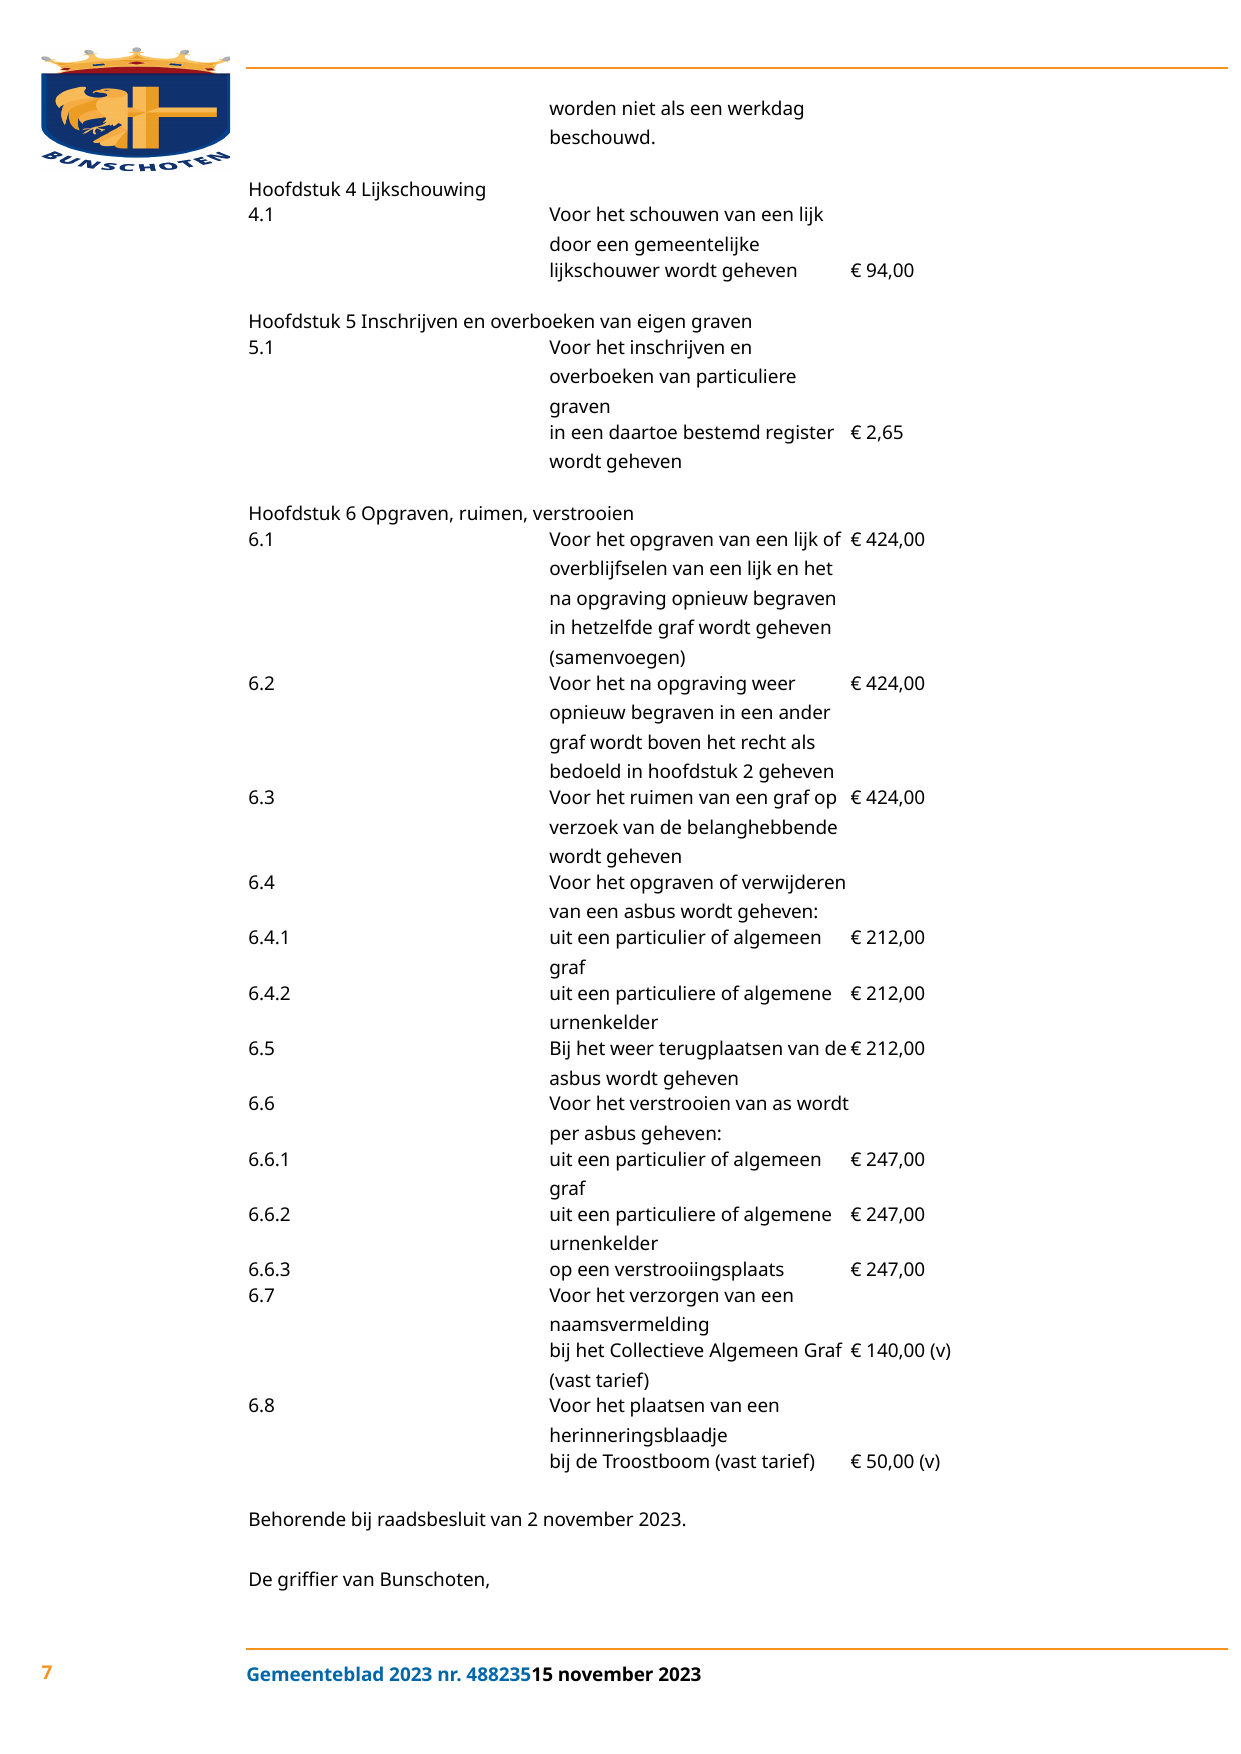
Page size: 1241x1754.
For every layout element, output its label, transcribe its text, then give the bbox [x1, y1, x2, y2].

table_cell 6.6.3 [248, 1256, 549, 1282]
table_cell bij de Troostboom (vast tarief) [549, 1448, 850, 1474]
table_cell lijkschouwer wordt geheven [549, 257, 850, 283]
table_cell 5.1 [248, 334, 549, 419]
table_cell 6.6 [248, 1090, 549, 1146]
table_cell [850, 283, 1152, 308]
table_cell Bij het weer terugplaatsen van de asbus wordt geheven [549, 1035, 850, 1090]
table_cell 6.5 [248, 1035, 549, 1090]
table_cell [248, 1338, 549, 1393]
table_cell op een verstrooiingsplaats [549, 1256, 850, 1282]
table_cell € 94,00 [850, 257, 1152, 283]
table_cell € 247,00 [850, 1146, 1152, 1201]
table_cell uit een particuliere of algemene urnenkelder [549, 980, 850, 1035]
table_cell € 247,00 [850, 1256, 1152, 1282]
table_cell [850, 1090, 1152, 1146]
table_cell € 424,00 [850, 784, 1152, 869]
table_cell [248, 95, 549, 150]
table_cell bij het Collectieve Algemeen Graf (vast tarief) [549, 1338, 850, 1393]
table_cell [850, 869, 1152, 924]
table_cell € 2,65 [850, 419, 1152, 474]
table_cell [850, 1393, 1152, 1448]
table_cell [549, 474, 850, 500]
table_cell in een daartoe bestemd register wordt geheven [549, 419, 850, 474]
table_cell [549, 150, 850, 176]
table_cell Hoofdstuk 4 Lijkschouwing [248, 176, 1152, 202]
table_cell [248, 257, 549, 283]
table_cell € 212,00 [850, 980, 1152, 1035]
table_cell [248, 419, 549, 474]
table_cell Voor het opgraven of verwijderen van een asbus wordt geheven: [549, 869, 850, 924]
table_cell [549, 283, 850, 308]
table_cell uit een particulier of algemeen graf [549, 1146, 850, 1201]
table_cell Voor het verzorgen van een naamsvermelding [549, 1282, 850, 1337]
table_cell [850, 1282, 1152, 1337]
table_cell Voor het opgraven van een lijk of overblijfselen van een lijk en het na opgraving opnieuw begraven in hetzelfde graf wordt geheven (samenvoegen) [549, 526, 850, 670]
table_cell [850, 334, 1152, 419]
table_cell 6.1 [248, 526, 549, 670]
table_cell € 424,00 [850, 670, 1152, 784]
table_cell uit een particuliere of algemene urnenkelder [549, 1201, 850, 1256]
table_cell 6.4.2 [248, 980, 549, 1035]
table_cell worden niet als een werkdag beschouwd. [549, 95, 850, 150]
table_cell 6.6.2 [248, 1201, 549, 1256]
table_cell 6.8 [248, 1393, 549, 1448]
table_cell € 424,00 [850, 526, 1152, 670]
table_cell Voor het inschrijven en overboeken van particuliere graven [549, 334, 850, 419]
table_cell [248, 150, 549, 176]
table_cell Voor het ruimen van een graf op verzoek van de belanghebbende wordt geheven [549, 784, 850, 869]
table_cell [248, 1448, 549, 1474]
table_cell [850, 95, 1152, 150]
table_cell 6.6.1 [248, 1146, 549, 1201]
table_cell Hoofdstuk 6 Opgraven, ruimen, verstrooien [248, 500, 1152, 526]
text De griffier van Bunschoten, [248, 1566, 1152, 1591]
table_cell 6.4.1 [248, 925, 549, 980]
table_cell Hoofdstuk 5 Inschrijven en overboeken van eigen graven [248, 308, 1152, 334]
table_cell Voor het plaatsen van een herinneringsblaadje [549, 1393, 850, 1448]
table_cell € 212,00 [850, 925, 1152, 980]
table_cell € 247,00 [850, 1201, 1152, 1256]
table_cell € 212,00 [850, 1035, 1152, 1090]
table_cell Voor het na opgraving weer opnieuw begraven in een ander graf wordt boven het recht als bedoeld in hoofdstuk 2 geheven [549, 670, 850, 784]
table_cell 6.4 [248, 869, 549, 924]
table_cell 6.7 [248, 1282, 549, 1337]
table_cell € 50,00 (v) [850, 1448, 1152, 1474]
table_cell 6.2 [248, 670, 549, 784]
table_cell [850, 202, 1152, 257]
table_cell 6.3 [248, 784, 549, 869]
table_cell 4.1 [248, 202, 549, 257]
text Behorende bij raadsbesluit van 2 november 2023. [248, 1507, 1152, 1532]
table_cell [248, 474, 549, 500]
table_cell Voor het verstrooien van as wordt per asbus geheven: [549, 1090, 850, 1146]
table_cell uit een particulier of algemeen graf [549, 925, 850, 980]
table_cell [850, 474, 1152, 500]
table_cell € 140,00 (v) [850, 1338, 1152, 1393]
picture [41, 47, 231, 172]
table_cell [248, 283, 549, 308]
table_cell Voor het schouwen van een lijk door een gemeentelijke [549, 202, 850, 257]
table_cell [850, 150, 1152, 176]
